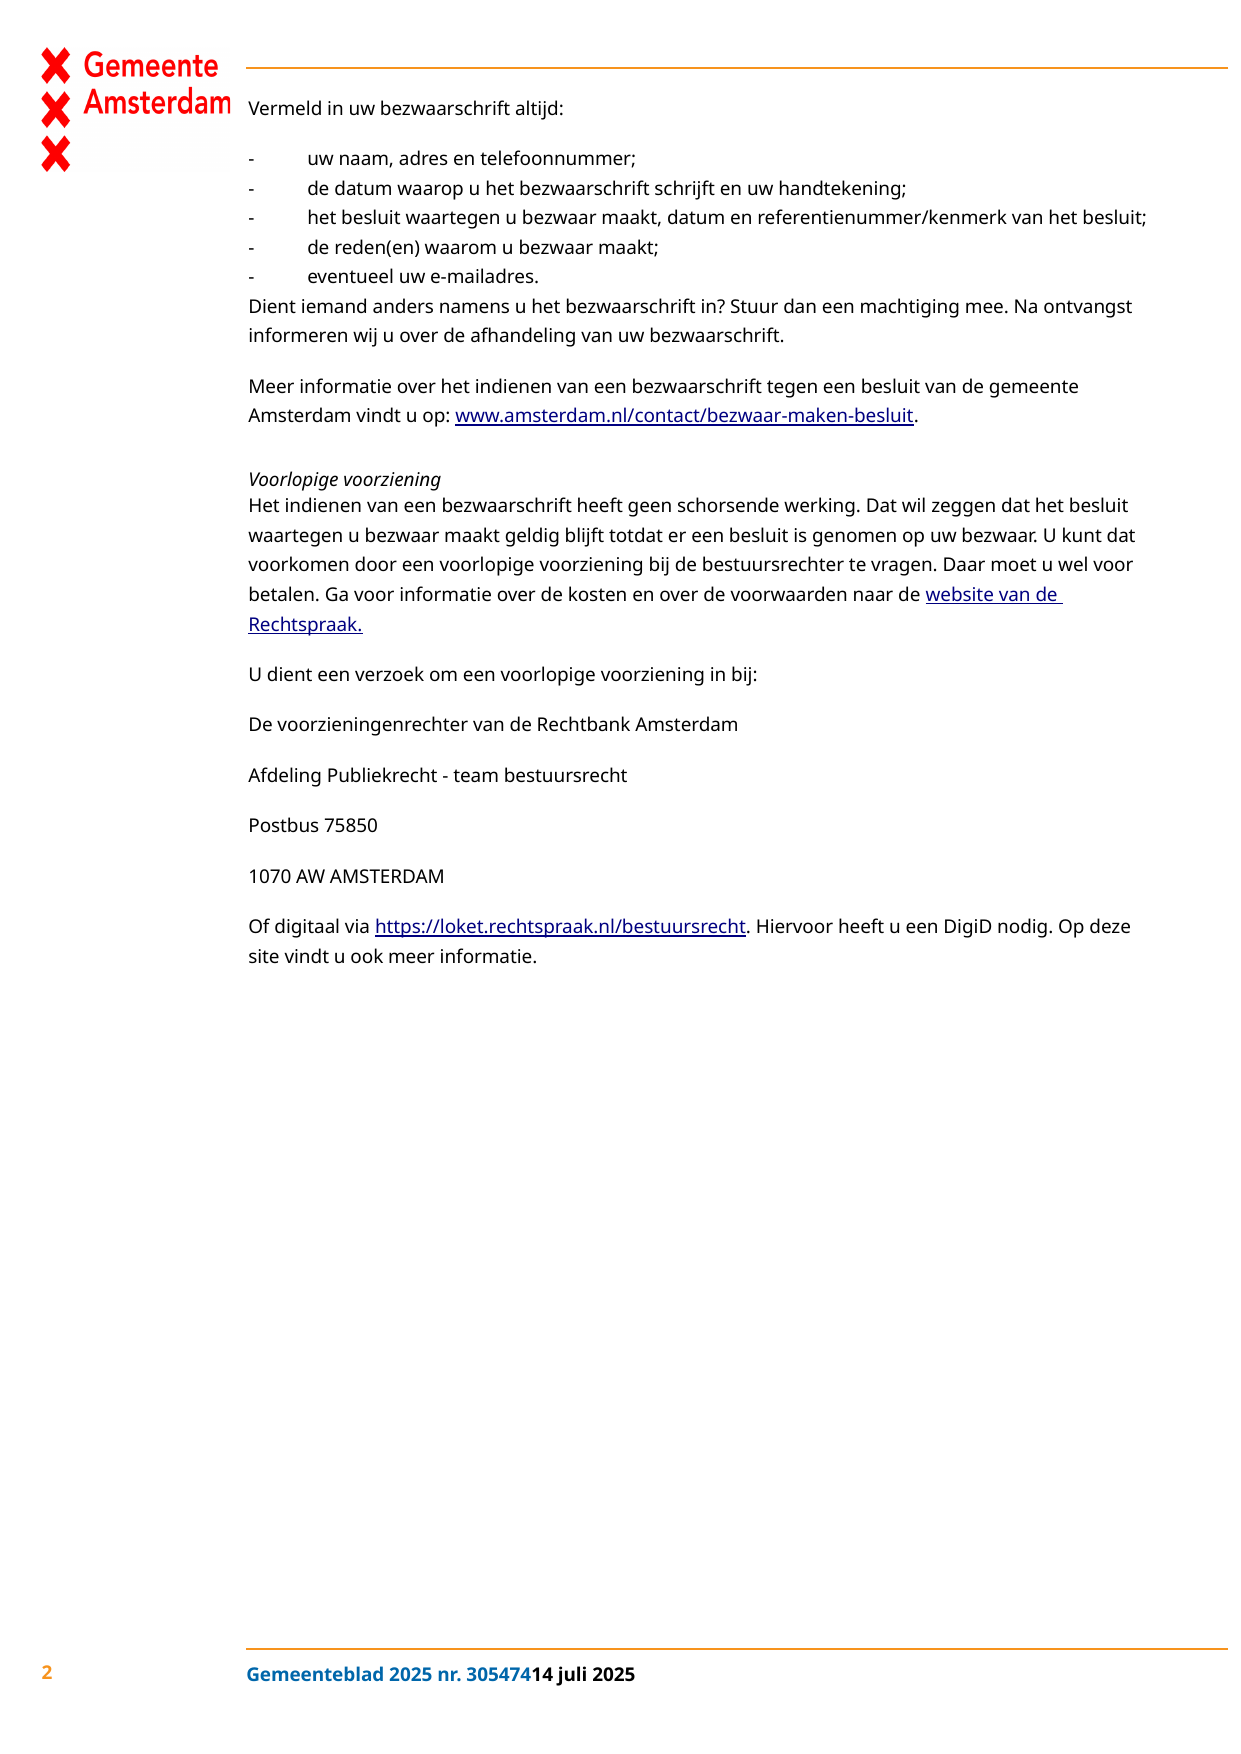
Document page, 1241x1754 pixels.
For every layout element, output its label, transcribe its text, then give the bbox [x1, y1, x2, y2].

text Vermeld in uw bezwaarschrift altijd: [248, 95, 1152, 121]
text Voorlopige voorziening [248, 467, 1152, 492]
text Meer informatie over het indienen van een bezwaarschrift tegen een besluit van de gemeente Amsterdam vindt u op: www.amsterdam.nl/contact/bezwaar-maken-besluit. [248, 373, 1152, 428]
list het besluit waartegen u bezwaar maakt, datum en referentienummer/kenmerk van het besluit; [248, 204, 1152, 230]
list de reden(en) waarom u bezwaar maakt; [248, 234, 1152, 260]
text Postbus 75850 [248, 812, 1152, 838]
text U dient een verzoek om een voorlopige voorziening in bij: [248, 661, 1152, 687]
list eventueel uw e-mailadres. [248, 263, 1152, 289]
text Of digitaal via https://loket.rechtspraak.nl/bestuursrecht. Hiervoor heeft u een DigiD nodig. Op deze site vindt u ook meer informatie. [248, 913, 1152, 968]
text Afdeling Publiekrecht - team bestuursrecht [248, 762, 1152, 788]
text Het indienen van een bezwaarschrift heeft geen schorsende werking. Dat wil zeggen dat het besluit waartegen u bezwaar maakt geldig blijft totdat er een besluit is genomen op uw bezwaar. U kunt dat voorkomen door een voorlopige voorziening bij de bestuursrechter te vragen. Daar moet u wel voor betalen. Ga voor informatie over de kosten en over de voorwaarden naar de website van de Rechtspraak. [248, 492, 1152, 636]
text De voorzieningenrechter van de Rechtbank Amsterdam [248, 712, 1152, 737]
picture [41, 47, 231, 172]
text 1070 AW AMSTERDAM [248, 863, 1152, 888]
list de datum waarop u het bezwaarschrift schrijft en uw handtekening; [248, 175, 1152, 201]
text Dient iemand anders namens u het bezwaarschrift in? Stuur dan een machtiging mee. Na ontvangst informeren wij u over de afhandeling van uw bezwaarschrift. [248, 293, 1152, 348]
list uw naam, adres en telefoonnummer; [248, 145, 1152, 171]
